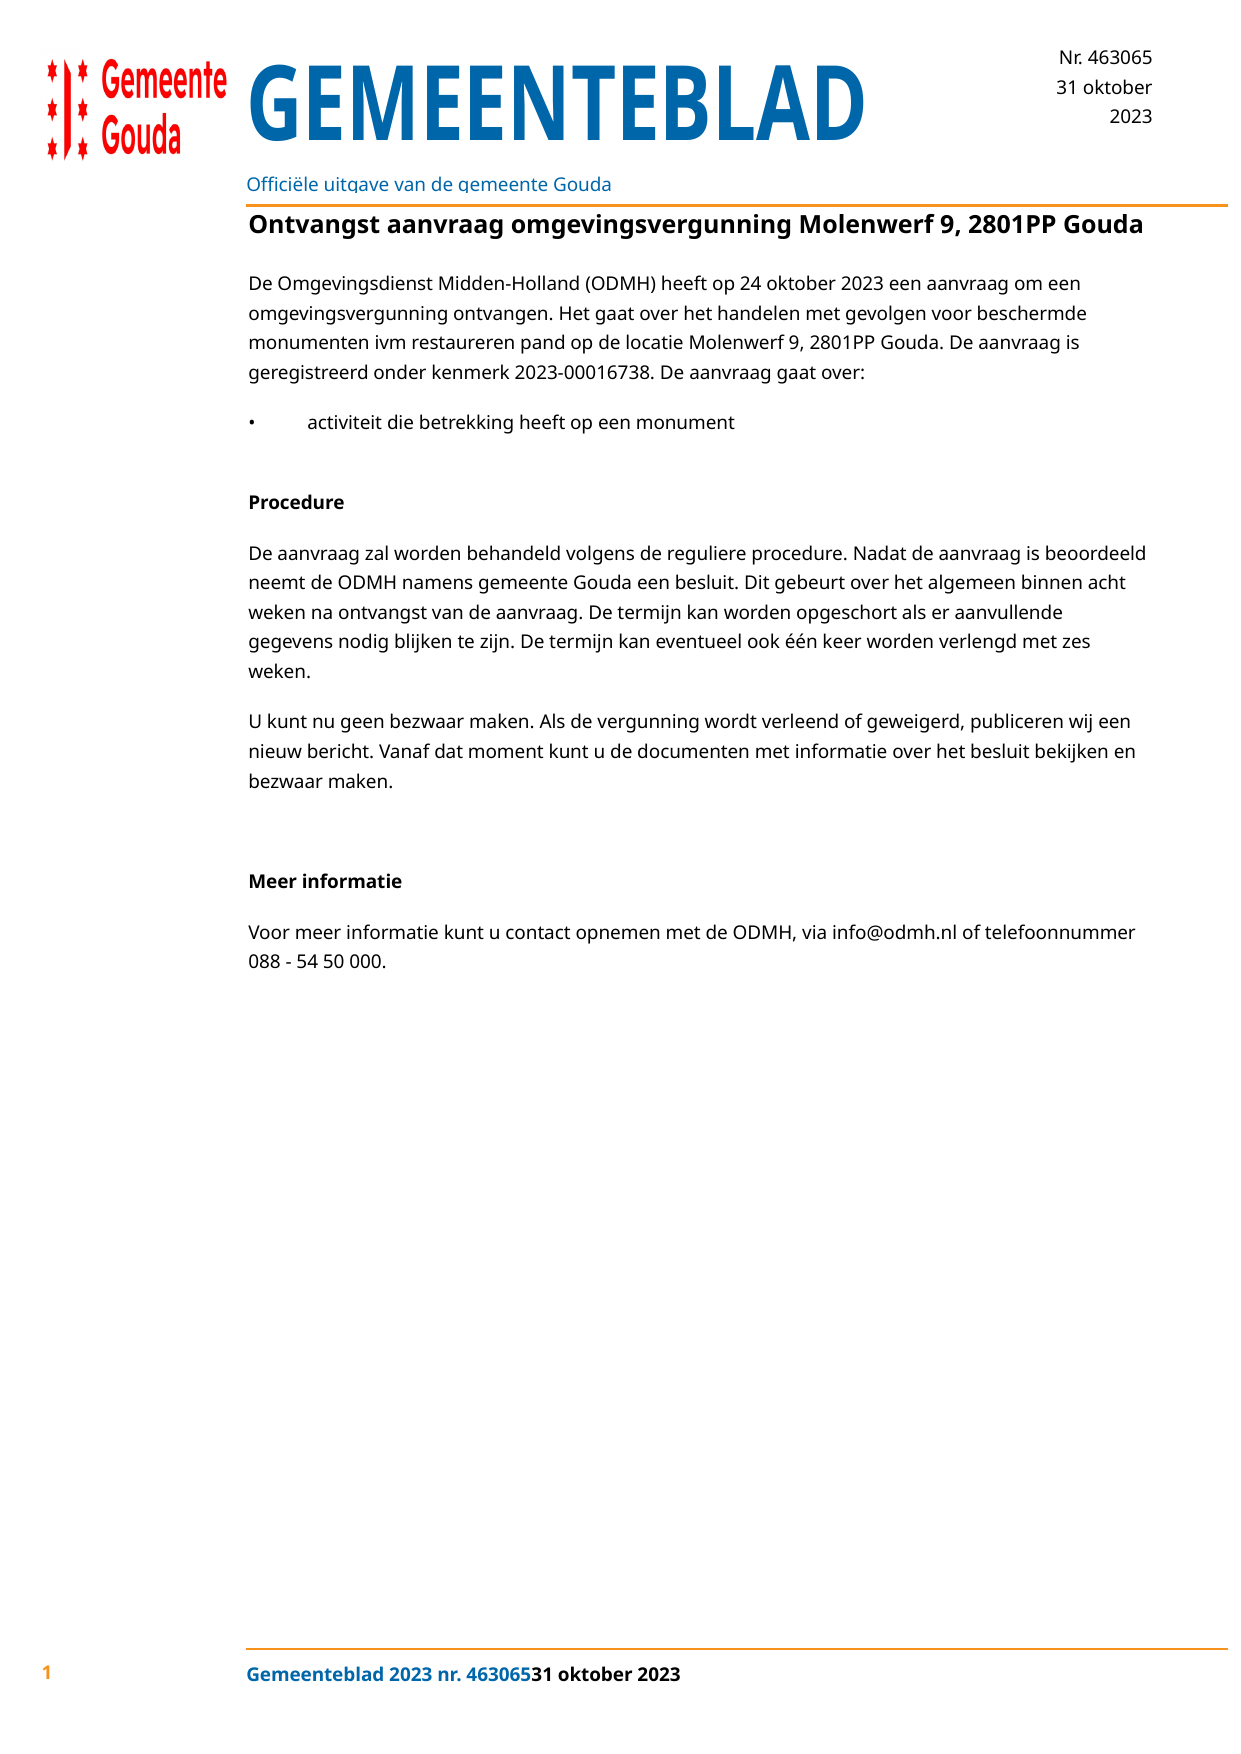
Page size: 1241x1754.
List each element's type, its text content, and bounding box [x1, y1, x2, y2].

text De Omgevingsdienst Midden-Holland (ODMH) heeft op 24 oktober 2023 een aanvraag om een omgevingsvergunning ontvangen. Het gaat over het handelen met gevolgen voor beschermde monumenten ivm restaureren pand op de locatie Molenwerf 9, 2801PP Gouda. De aanvraag is geregistreerd onder kenmerk 2023-00016738. De aanvraag gaat over: [248, 270, 1152, 385]
text U kunt nu geen bezwaar maken. Als de vergunning wordt verleend of geweigerd, publiceren wij een nieuw bericht. Vanaf dat moment kunt u de documenten met informatie over het besluit bekijken en bezwaar maken. [248, 709, 1152, 793]
text Procedure [248, 489, 1152, 515]
picture [41, 47, 231, 172]
list activiteit die betrekking heeft op een monument [248, 409, 1152, 435]
text Voor meer informatie kunt u contact opnemen met de ODMH, via info@odmh.nl of telefoonnummer 088 - 54 50 000. [248, 919, 1152, 974]
text Meer informatie [248, 869, 1152, 894]
text Ontvangst aanvraag omgevingsvergunning Molenwerf 9, 2801PP Gouda [248, 207, 1152, 241]
text De aanvraag zal worden behandeld volgens de reguliere procedure. Nadat de aanvraag is beoordeeld neemt de ODMH namens gemeente Gouda een besluit. Dit gebeurt over het algemeen binnen acht weken na ontvangst van de aanvraag. De termijn kan worden opgeschort als er aanvullende gegevens nodig blijken te zijn. De termijn kan eventueel ook één keer worden verlengd met zes weken. [248, 540, 1152, 684]
